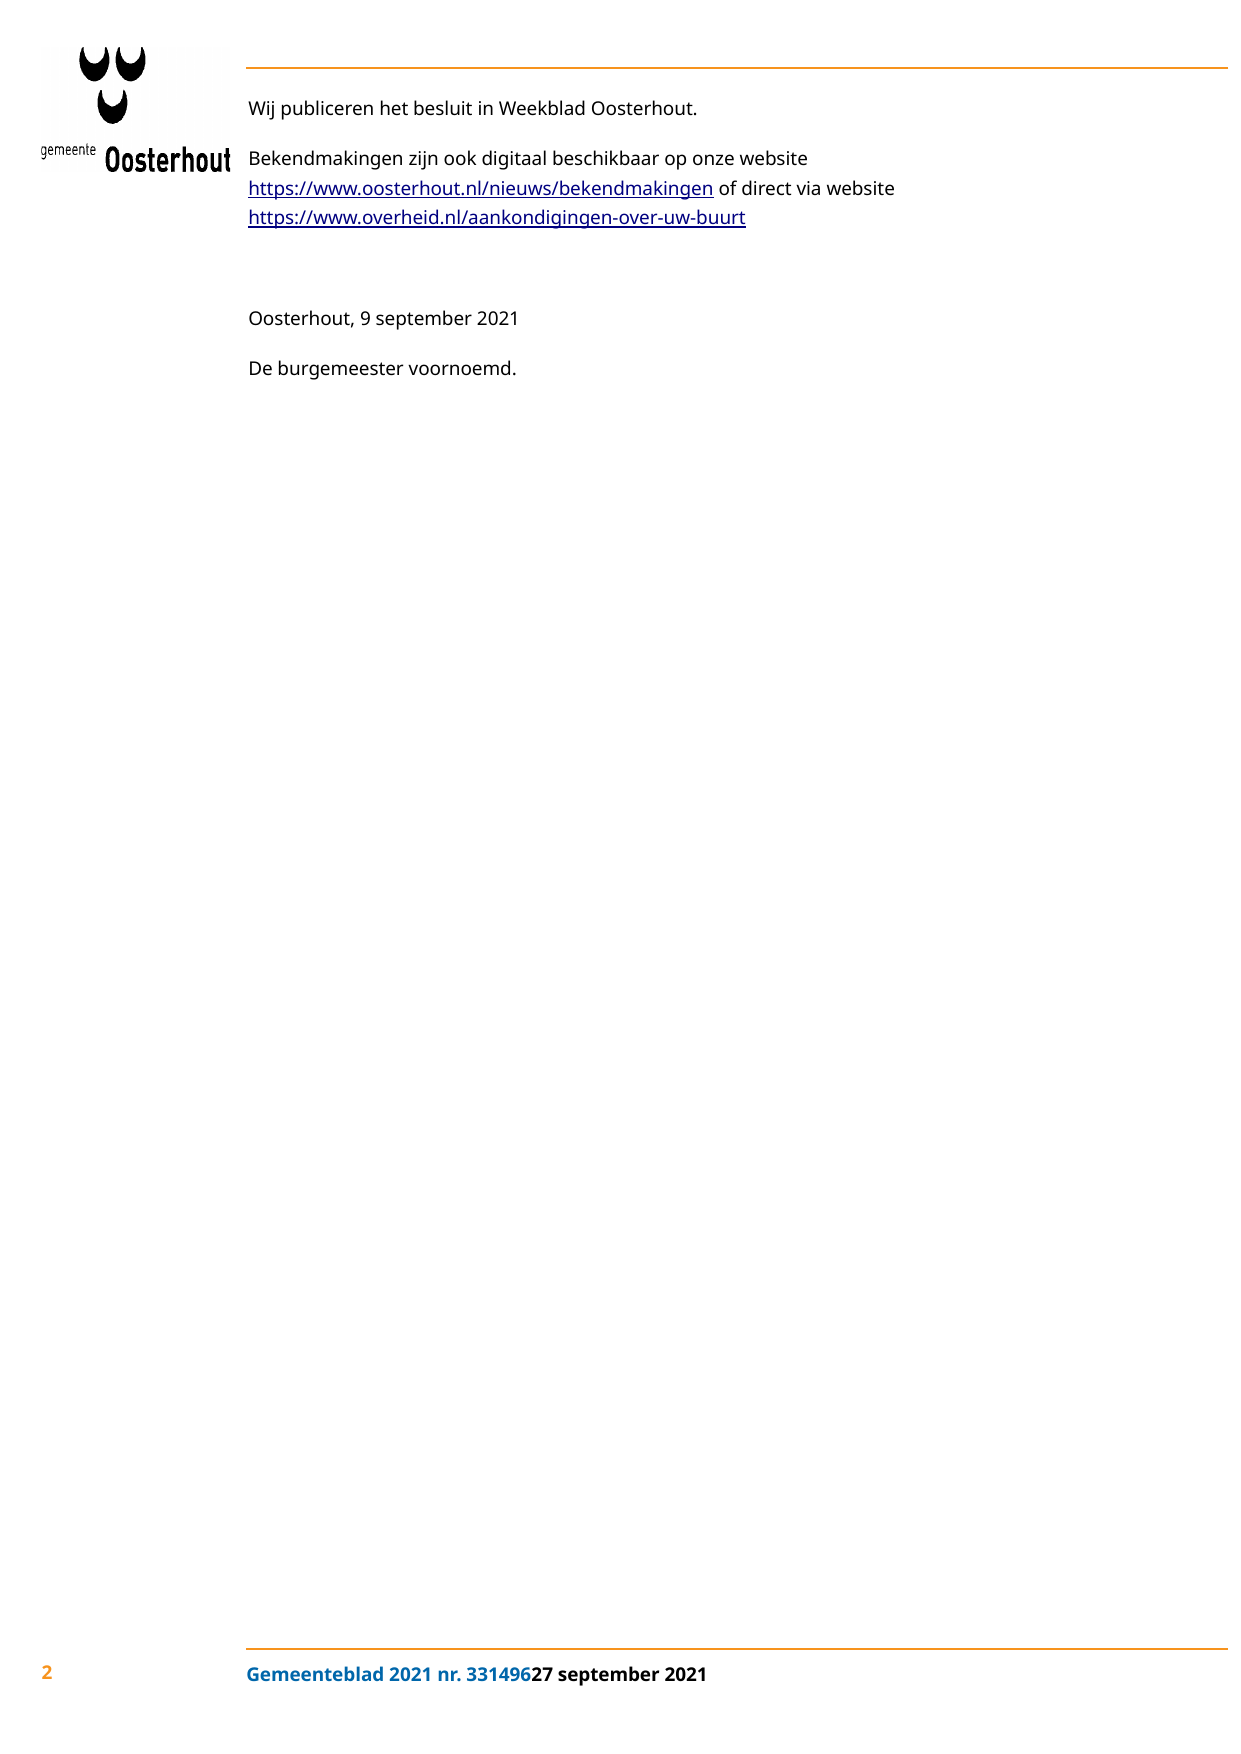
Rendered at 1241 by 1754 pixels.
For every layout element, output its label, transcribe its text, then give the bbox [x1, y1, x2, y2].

text Oosterhout, 9 september 2021 [248, 305, 1152, 331]
picture [41, 47, 231, 172]
text Bekendmakingen zijn ook digitaal beschikbaar op onze website https://www.oosterhout.nl/nieuws/bekendmakingen of direct via website https://www.overheid.nl/aankondigingen-over-uw-buurt [248, 145, 1152, 230]
text De burgemeester voornoemd. [248, 356, 1152, 381]
text Wij publiceren het besluit in Weekblad Oosterhout. [248, 95, 1152, 121]
